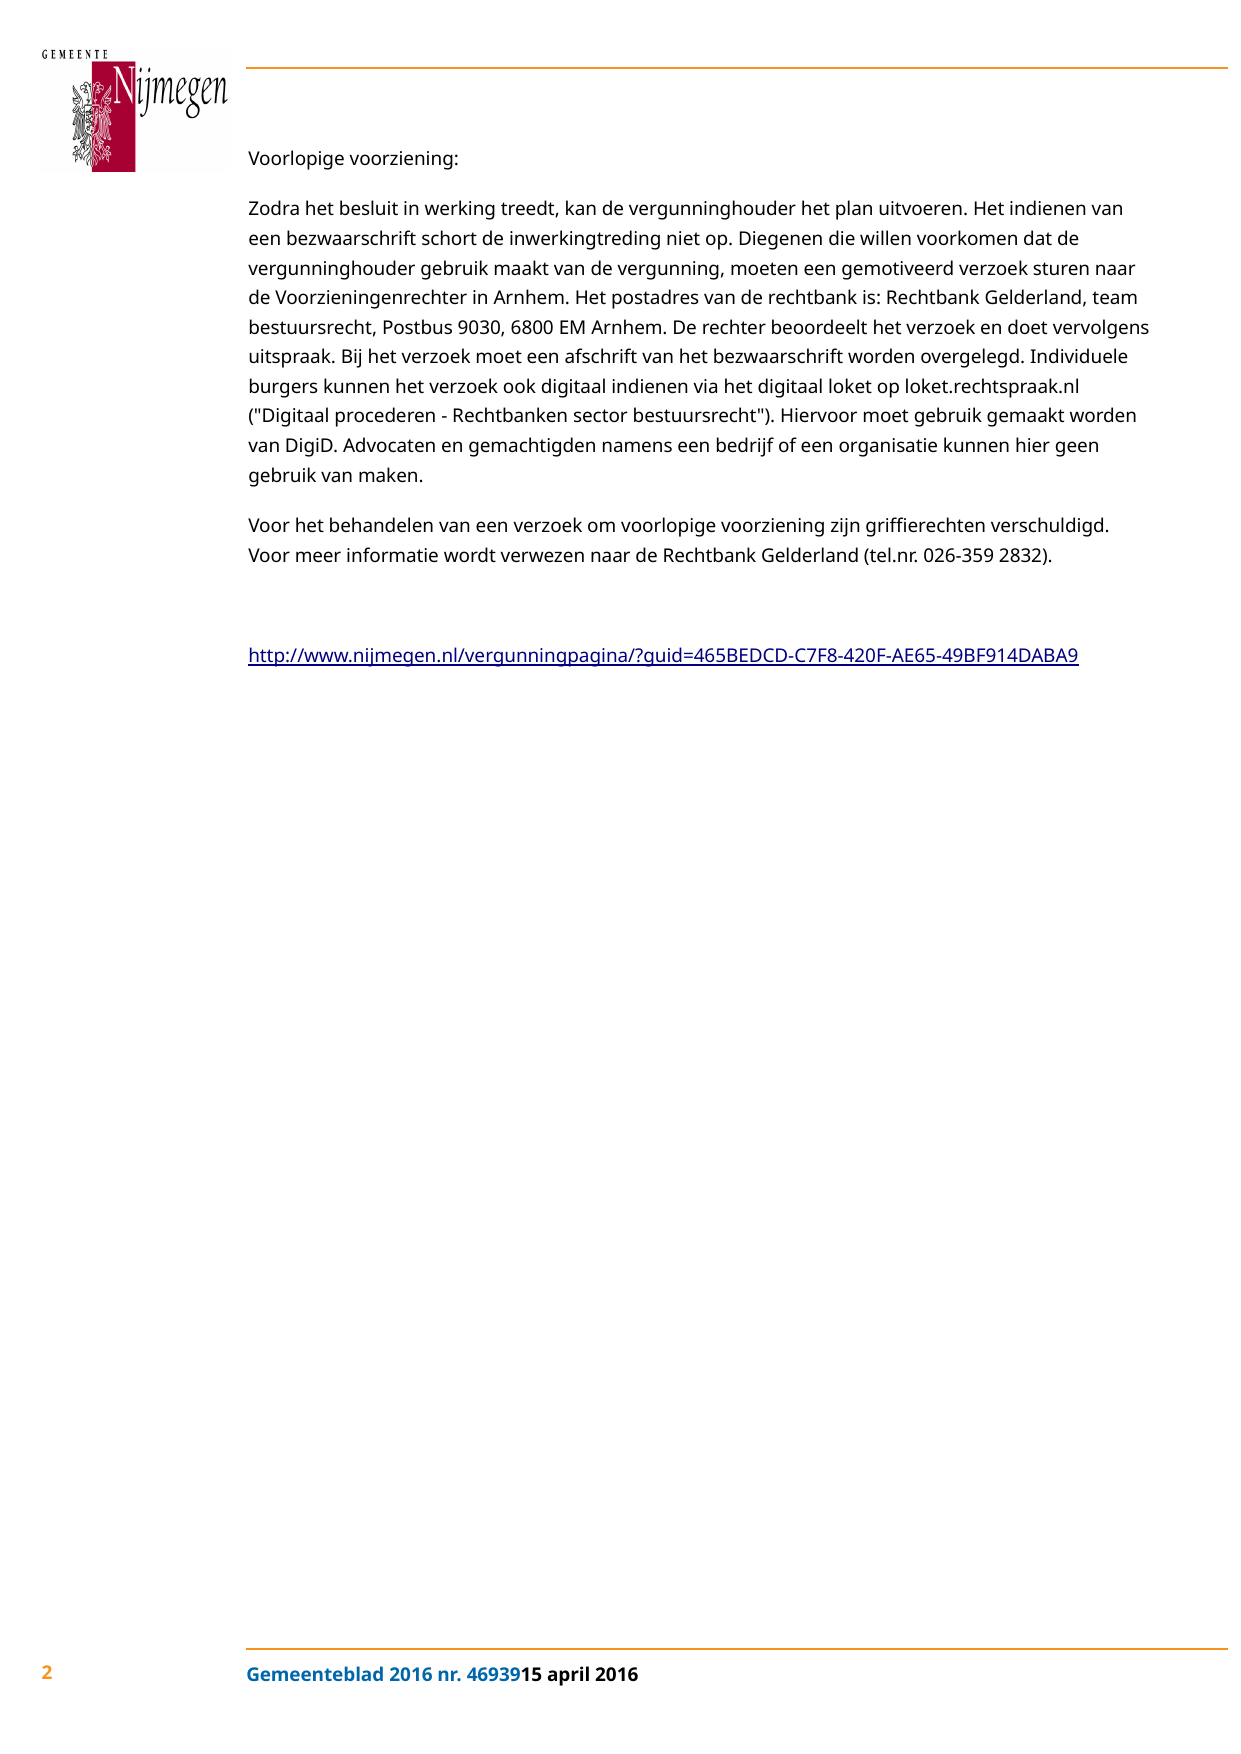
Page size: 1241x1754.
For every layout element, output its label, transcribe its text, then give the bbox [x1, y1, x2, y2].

text Voorlopige voorziening: [248, 145, 1152, 171]
text Zodra het besluit in werking treedt, kan de vergunninghouder het plan uitvoeren. Het indienen van een bezwaarschrift schort de inwerkingtreding niet op. Diegenen die willen voorkomen dat de vergunninghouder gebruik maakt van de vergunning, moeten een gemotiveerd verzoek sturen naar de Voorzieningenrechter in Arnhem. Het postadres van de rechtbank is: Rechtbank Gelderland, team bestuursrecht, Postbus 9030, 6800 EM Arnhem. De rechter beoordeelt het verzoek en doet vervolgens uitspraak. Bij het verzoek moet een afschrift van het bezwaarschrift worden overgelegd. Individuele burgers kunnen het verzoek ook digitaal indienen via het digitaal loket op loket.rechtspraak.nl ("Digitaal procederen - Rechtbanken sector bestuursrecht"). Hiervoor moet gebruik gemaakt worden van DigiD. Advocaten en gemachtigden namens een bedrijf of een organisatie kunnen hier geen gebruik van maken. [248, 196, 1152, 488]
text Voor het behandelen van een verzoek om voorlopige voorziening zijn griffierechten verschuldigd. Voor meer informatie wordt verwezen naar de Rechtbank Gelderland (tel.nr. 026-359 2832). [248, 512, 1152, 568]
picture [41, 47, 231, 172]
text http://www.nijmegen.nl/vergunningpagina/?guid=465BEDCD-C7F8-420F-AE65-49BF914DABA9 [248, 643, 1152, 668]
